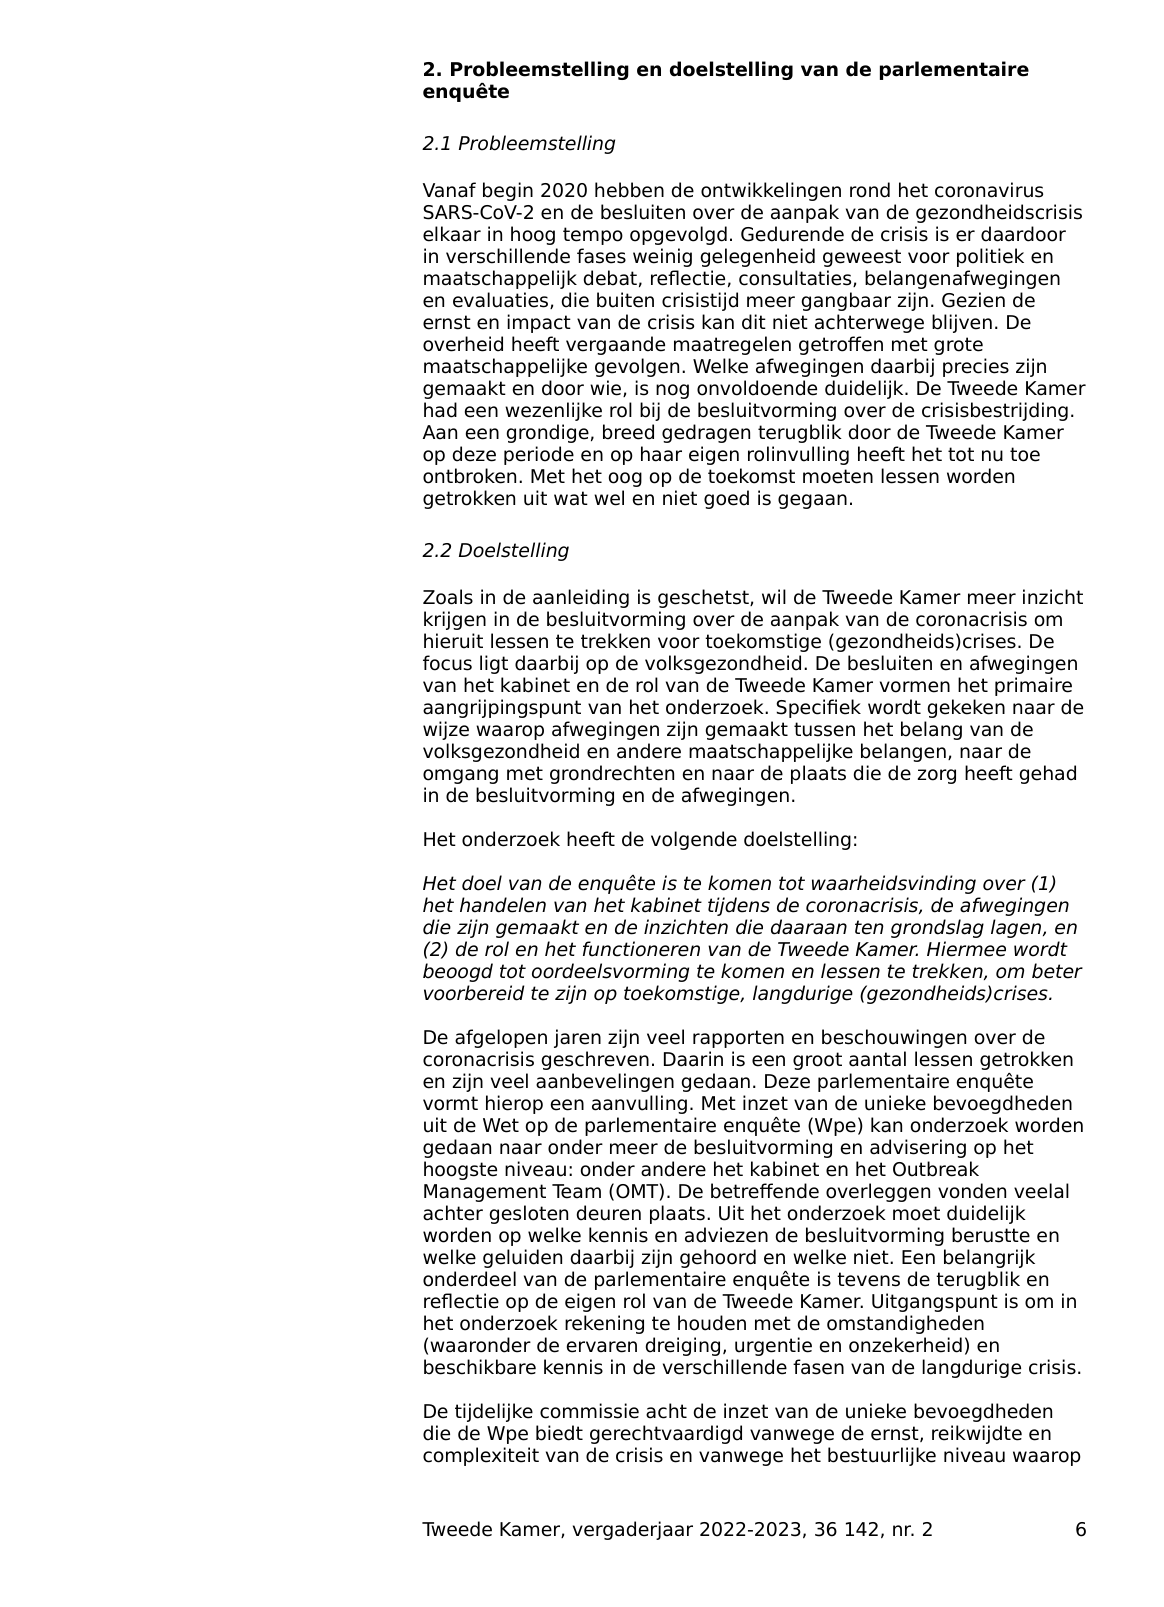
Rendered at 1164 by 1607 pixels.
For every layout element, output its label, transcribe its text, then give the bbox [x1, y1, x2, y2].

text De afgelopen jaren zijn veel rapporten en beschouwingen over de coronacrisis geschreven. Daarin is een groot aantal lessen getrokken en zijn veel aanbevelingen gedaan. Deze parlementaire enquête vormt hierop een aanvulling. Met inzet van de unieke bevoegdheden uit de Wet op de parlementaire enquête (Wpe) kan onderzoek worden gedaan naar onder meer de besluitvorming en advisering op het hoogste niveau: onder andere het kabinet en het Outbreak Management Team (OMT). De betreffende overleggen vonden veelal achter gesloten deuren plaats. Uit het onderzoek moet duidelijk worden op welke kennis en adviezen de besluitvorming berustte en welke geluiden daarbij zijn gehoord en welke niet. Een belangrijk onderdeel van de parlementaire enquête is tevens de terugblik en reflectie op de eigen rol van de Tweede Kamer. Uitgangspunt is om in het onderzoek rekening te houden met de omstandigheden (waaronder de ervaren dreiging, urgentie en onzekerheid) en beschikbare kennis in de verschillende fasen van de langdurige crisis. [422, 1027, 1087, 1378]
text Zoals in de aanleiding is geschetst, wil de Tweede Kamer meer inzicht krijgen in de besluitvorming over de aanpak van de coronacrisis om hieruit lessen te trekken voor toekomstige (gezondheids)crises. De focus ligt daarbij op de volksgezondheid. De besluiten en afwegingen van het kabinet en de rol van de Tweede Kamer vormen het primaire aangrijpingspunt van het onderzoek. Specifiek wordt gekeken naar de wijze waarop afwegingen zijn gemaakt tussen het belang van de volksgezondheid en andere maatschappelijke belangen, naar de omgang met grondrechten en naar de plaats die de zorg heeft gehad in de besluitvorming en de afwegingen. [422, 587, 1087, 806]
subtitle 2.2 Doelstelling [422, 540, 1087, 562]
subtitle 2.1 Probleemstelling [422, 133, 1087, 155]
text Het doel van de enquête is te komen tot waarheidsvinding over (1) het handelen van het kabinet tijdens de coronacrisis, de afwegingen die zijn gemaakt en de inzichten die daaraan ten grondslag lagen, en (2) de rol en het functioneren van de Tweede Kamer. Hiermee wordt beoogd tot oordeelsvorming te komen en lessen te trekken, om beter voorbereid te zijn op toekomstige, langdurige (gezondheids)crises. [422, 873, 1087, 1005]
text Het onderzoek heeft de volgende doelstelling: [422, 829, 1087, 851]
text Vanaf begin 2020 hebben de ontwikkelingen rond het coronavirus SARS-CoV-2 en de besluiten over de aanpak van de gezondheidscrisis elkaar in hoog tempo opgevolgd. Gedurende de crisis is er daardoor in verschillende fases weinig gelegenheid geweest voor politiek en maatschappelijk debat, reflectie, consultaties, belangenafwegingen en evaluaties, die buiten crisistijd meer gangbaar zijn. Gezien de ernst en impact van de crisis kan dit niet achterwege blijven. De overheid heeft vergaande maatregelen getroffen met grote maatschappelijke gevolgen. Welke afwegingen daarbij precies zijn gemaakt en door wie, is nog onvoldoende duidelijk. De Tweede Kamer had een wezenlijke rol bij de besluitvorming over de crisisbestrijding. Aan een grondige, breed gedragen terugblik door de Tweede Kamer op deze periode en op haar eigen rolinvulling heeft het tot nu toe ontbroken. Met het oog op de toekomst moeten lessen worden getrokken uit wat wel en niet goed is gegaan. [422, 180, 1087, 510]
text De tijdelijke commissie acht de inzet van de unieke bevoegdheden die de Wpe biedt gerechtvaardigd vanwege de ernst, reikwijdte en complexiteit van de crisis en vanwege het bestuurlijke niveau waarop [422, 1401, 1087, 1467]
subtitle 2. Probleemstelling en doelstelling van de parlementaire enquête [422, 59, 1087, 103]
